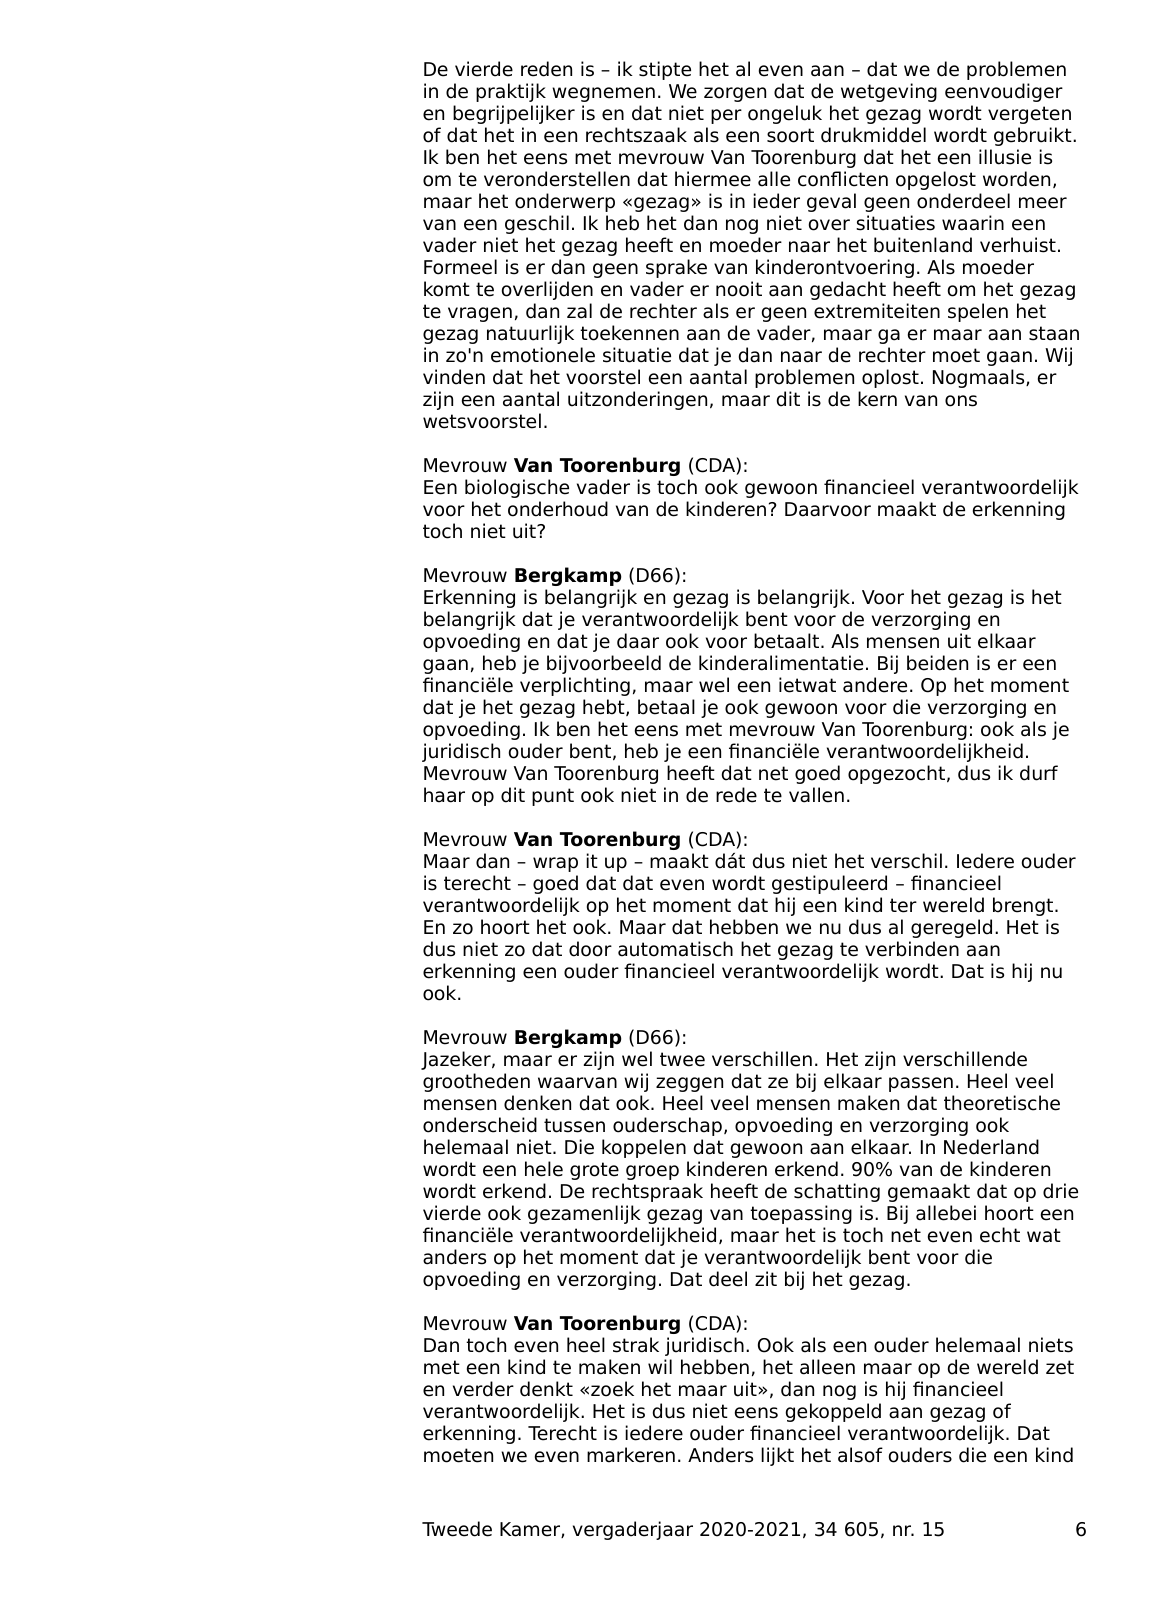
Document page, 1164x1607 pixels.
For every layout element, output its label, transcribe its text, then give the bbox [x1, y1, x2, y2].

text De vierde reden is – ik stipte het al even aan – dat we de problemen in de praktijk wegnemen. We zorgen dat de wetgeving eenvoudiger en begrijpelijker is en dat niet per ongeluk het gezag wordt vergeten of dat het in een rechtszaak als een soort drukmiddel wordt gebruikt. Ik ben het eens met mevrouw Van Toorenburg dat het een illusie is om te veronderstellen dat hiermee alle conflicten opgelost worden, maar het onderwerp «gezag» is in ieder geval geen onderdeel meer van een geschil. Ik heb het dan nog niet over situaties waarin een vader niet het gezag heeft en moeder naar het buitenland verhuist. Formeel is er dan geen sprake van kinderontvoering. Als moeder komt te overlijden en vader er nooit aan gedacht heeft om het gezag te vragen, dan zal de rechter als er geen extremiteiten spelen het gezag natuurlijk toekennen aan de vader, maar ga er maar aan staan in zo'n emotionele situatie dat je dan naar de rechter moet gaan. Wij vinden dat het voorstel een aantal problemen oplost. Nogmaals, er zijn een aantal uitzonderingen, maar dit is de kern van ons wetsvoorstel. [422, 59, 1087, 433]
text Een biologische vader is toch ook gewoon financieel verantwoordelijk voor het onderhoud van de kinderen? Daarvoor maakt de erkenning toch niet uit? [422, 477, 1087, 543]
text Mevrouw Van Toorenburg (CDA): [422, 829, 1087, 851]
text Mevrouw Bergkamp (D66): [422, 1027, 1087, 1049]
text Dan toch even heel strak juridisch. Ook als een ouder helemaal niets met een kind te maken wil hebben, het alleen maar op de wereld zet en verder denkt «zoek het maar uit», dan nog is hij financieel verantwoordelijk. Het is dus niet eens gekoppeld aan gezag of erkenning. Terecht is iedere ouder financieel verantwoordelijk. Dat moeten we even markeren. Anders lijkt het alsof ouders die een kind [422, 1335, 1087, 1467]
text Mevrouw Van Toorenburg (CDA): [422, 455, 1087, 477]
text Jazeker, maar er zijn wel twee verschillen. Het zijn verschillende grootheden waarvan wij zeggen dat ze bij elkaar passen. Heel veel mensen denken dat ook. Heel veel mensen maken dat theoretische onderscheid tussen ouderschap, opvoeding en verzorging ook helemaal niet. Die koppelen dat gewoon aan elkaar. In Nederland wordt een hele grote groep kinderen erkend. 90% van de kinderen wordt erkend. De rechtspraak heeft de schatting gemaakt dat op drie vierde ook gezamenlijk gezag van toepassing is. Bij allebei hoort een financiële verantwoordelijkheid, maar het is toch net even echt wat anders op het moment dat je verantwoordelijk bent voor die opvoeding en verzorging. Dat deel zit bij het gezag. [422, 1049, 1087, 1291]
text Maar dan – wrap it up – maakt dát dus niet het verschil. Iedere ouder is terecht – goed dat dat even wordt gestipuleerd – financieel verantwoordelijk op het moment dat hij een kind ter wereld brengt. En zo hoort het ook. Maar dat hebben we nu dus al geregeld. Het is dus niet zo dat door automatisch het gezag te verbinden aan erkenning een ouder financieel verantwoordelijk wordt. Dat is hij nu ook. [422, 851, 1087, 1005]
text Mevrouw Van Toorenburg (CDA): [422, 1313, 1087, 1335]
text Erkenning is belangrijk en gezag is belangrijk. Voor het gezag is het belangrijk dat je verantwoordelijk bent voor de verzorging en opvoeding en dat je daar ook voor betaalt. Als mensen uit elkaar gaan, heb je bijvoorbeeld de kinderalimentatie. Bij beiden is er een financiële verplichting, maar wel een ietwat andere. Op het moment dat je het gezag hebt, betaal je ook gewoon voor die verzorging en opvoeding. Ik ben het eens met mevrouw Van Toorenburg: ook als je juridisch ouder bent, heb je een financiële verantwoordelijkheid. Mevrouw Van Toorenburg heeft dat net goed opgezocht, dus ik durf haar op dit punt ook niet in de rede te vallen. [422, 587, 1087, 807]
text Mevrouw Bergkamp (D66): [422, 565, 1087, 587]
